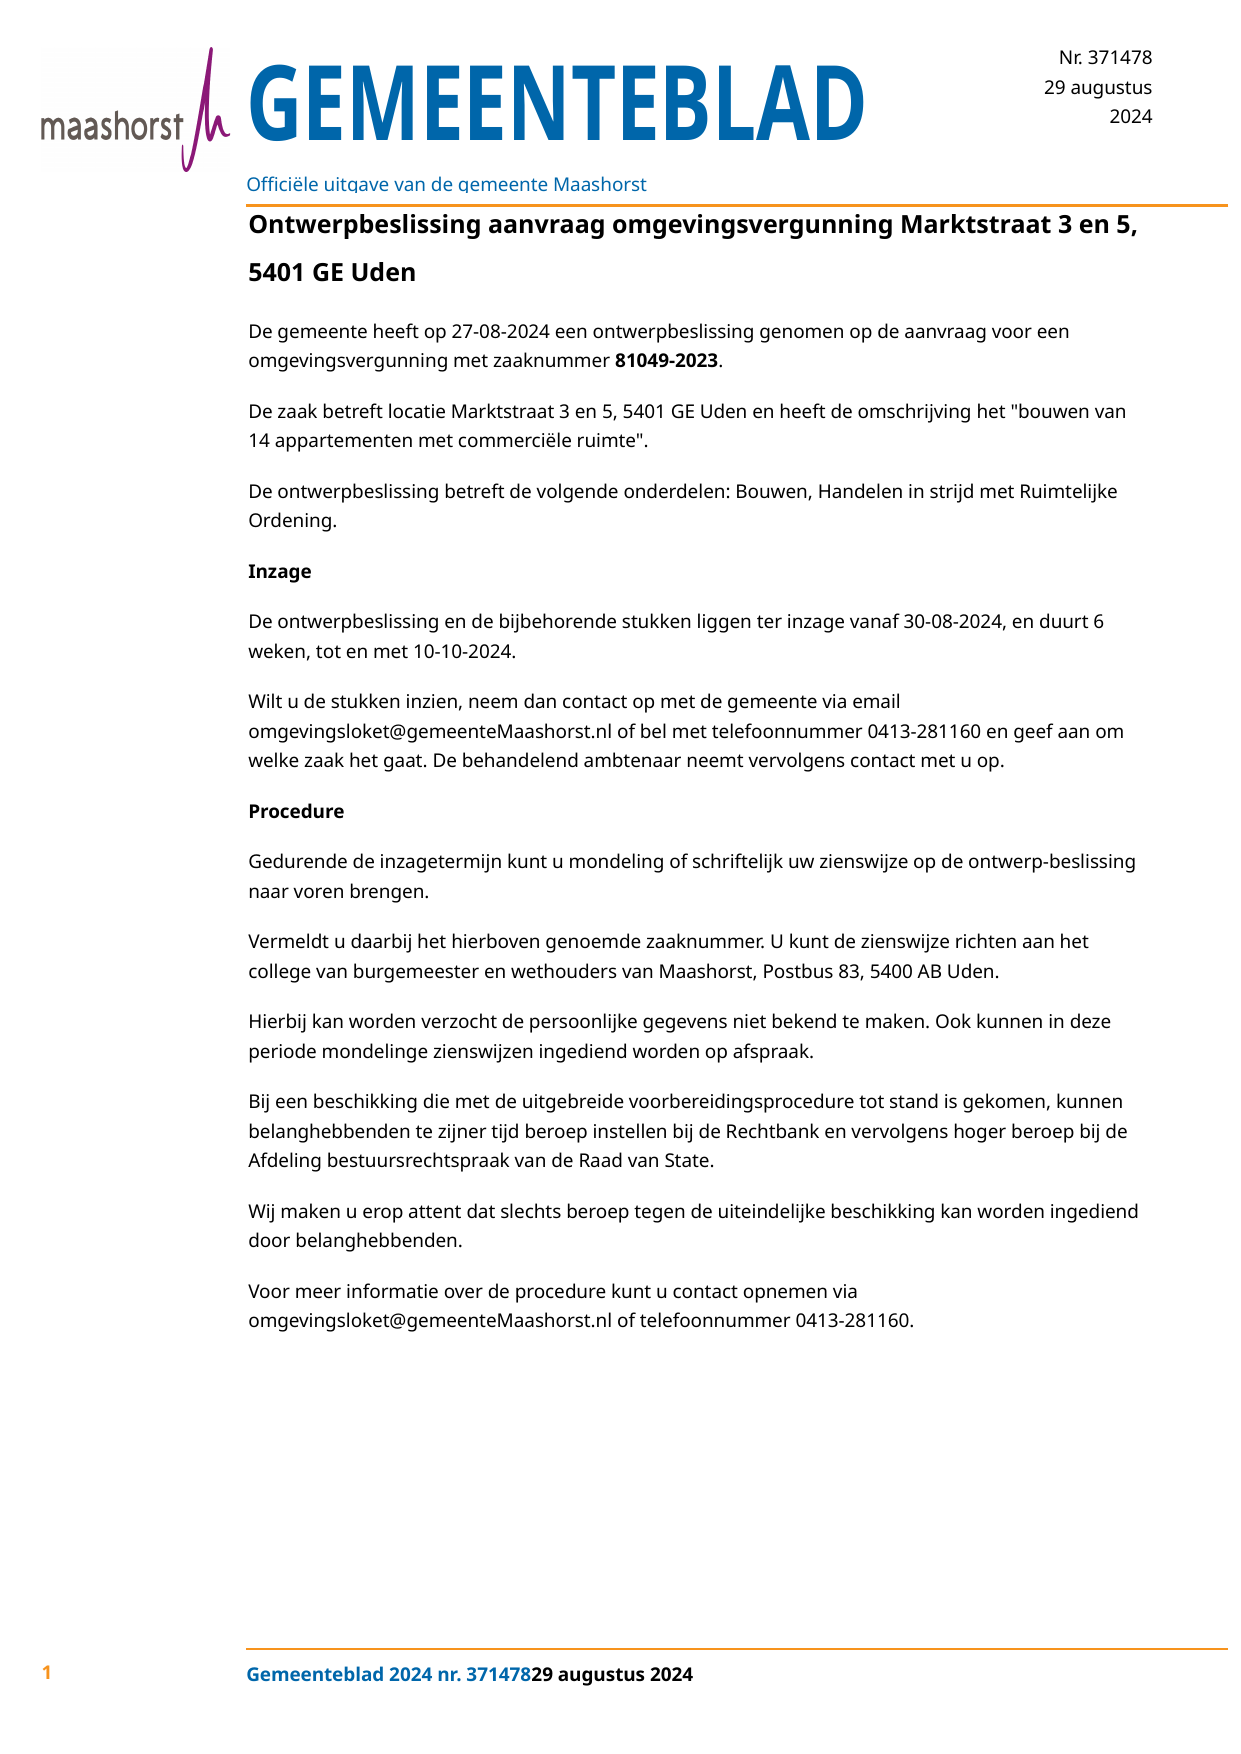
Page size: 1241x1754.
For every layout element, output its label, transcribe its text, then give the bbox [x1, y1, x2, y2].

text Gedurende de inzagetermijn kunt u mondeling of schriftelijk uw zienswijze op de ontwerp-beslissing naar voren brengen. [248, 848, 1152, 904]
text Procedure [248, 798, 1152, 824]
text Hierbij kan worden verzocht de persoonlijke gegevens niet bekend te maken. Ook kunnen in deze periode mondelinge zienswijzen ingediend worden op afspraak. [248, 1008, 1152, 1064]
text Bij een beschikking die met de uitgebreide voorbereidingsprocedure tot stand is gekomen, kunnen belanghebbenden te zijner tijd beroep instellen bij de Rechtbank en vervolgens hoger beroep bij de Afdeling bestuursrechtspraak van de Raad van State. [248, 1088, 1152, 1173]
text De ontwerpbeslissing en de bijbehorende stukken liggen ter inzage vanaf 30-08-2024, en duurt 6 weken, tot en met 10-10-2024. [248, 608, 1152, 664]
text Ontwerpbeslissing aanvraag omgevingsvergunning Marktstraat 3 en 5, 5401 GE Uden [248, 207, 1152, 288]
text De gemeente heeft op 27-08-2024 een ontwerpbeslissing genomen op de aanvraag voor een omgevingsvergunning met zaaknummer 81049-2023. [248, 318, 1152, 373]
text Vermeldt u daarbij het hierboven genoemde zaaknummer. U kunt de zienswijze richten aan het college van burgemeester en wethouders van Maashorst, Postbus 83, 5400 AB Uden. [248, 928, 1152, 984]
text Wilt u de stukken inzien, neem dan contact op met de gemeente via email omgevingsloket@gemeenteMaashorst.nl of bel met telefoonnummer 0413-281160 en geef aan om welke zaak het gaat. De behandelend ambtenaar neemt vervolgens contact met u op. [248, 688, 1152, 773]
text Voor meer informatie over de procedure kunt u contact opnemen via omgevingsloket@gemeenteMaashorst.nl of telefoonnummer 0413-281160. [248, 1278, 1152, 1333]
text De ontwerpbeslissing betreft de volgende onderdelen: Bouwen, Handelen in strijd met Ruimtelijke Ordening. [248, 478, 1152, 533]
text Inzage [248, 558, 1152, 584]
text De zaak betreft locatie Marktstraat 3 en 5, 5401 GE Uden en heeft de omschrijving het "bouwen van 14 appartementen met commerciële ruimte". [248, 398, 1152, 453]
picture [41, 47, 231, 172]
text Wij maken u erop attent dat slechts beroep tegen de uiteindelijke beschikking kan worden ingediend door belanghebbenden. [248, 1198, 1152, 1253]
